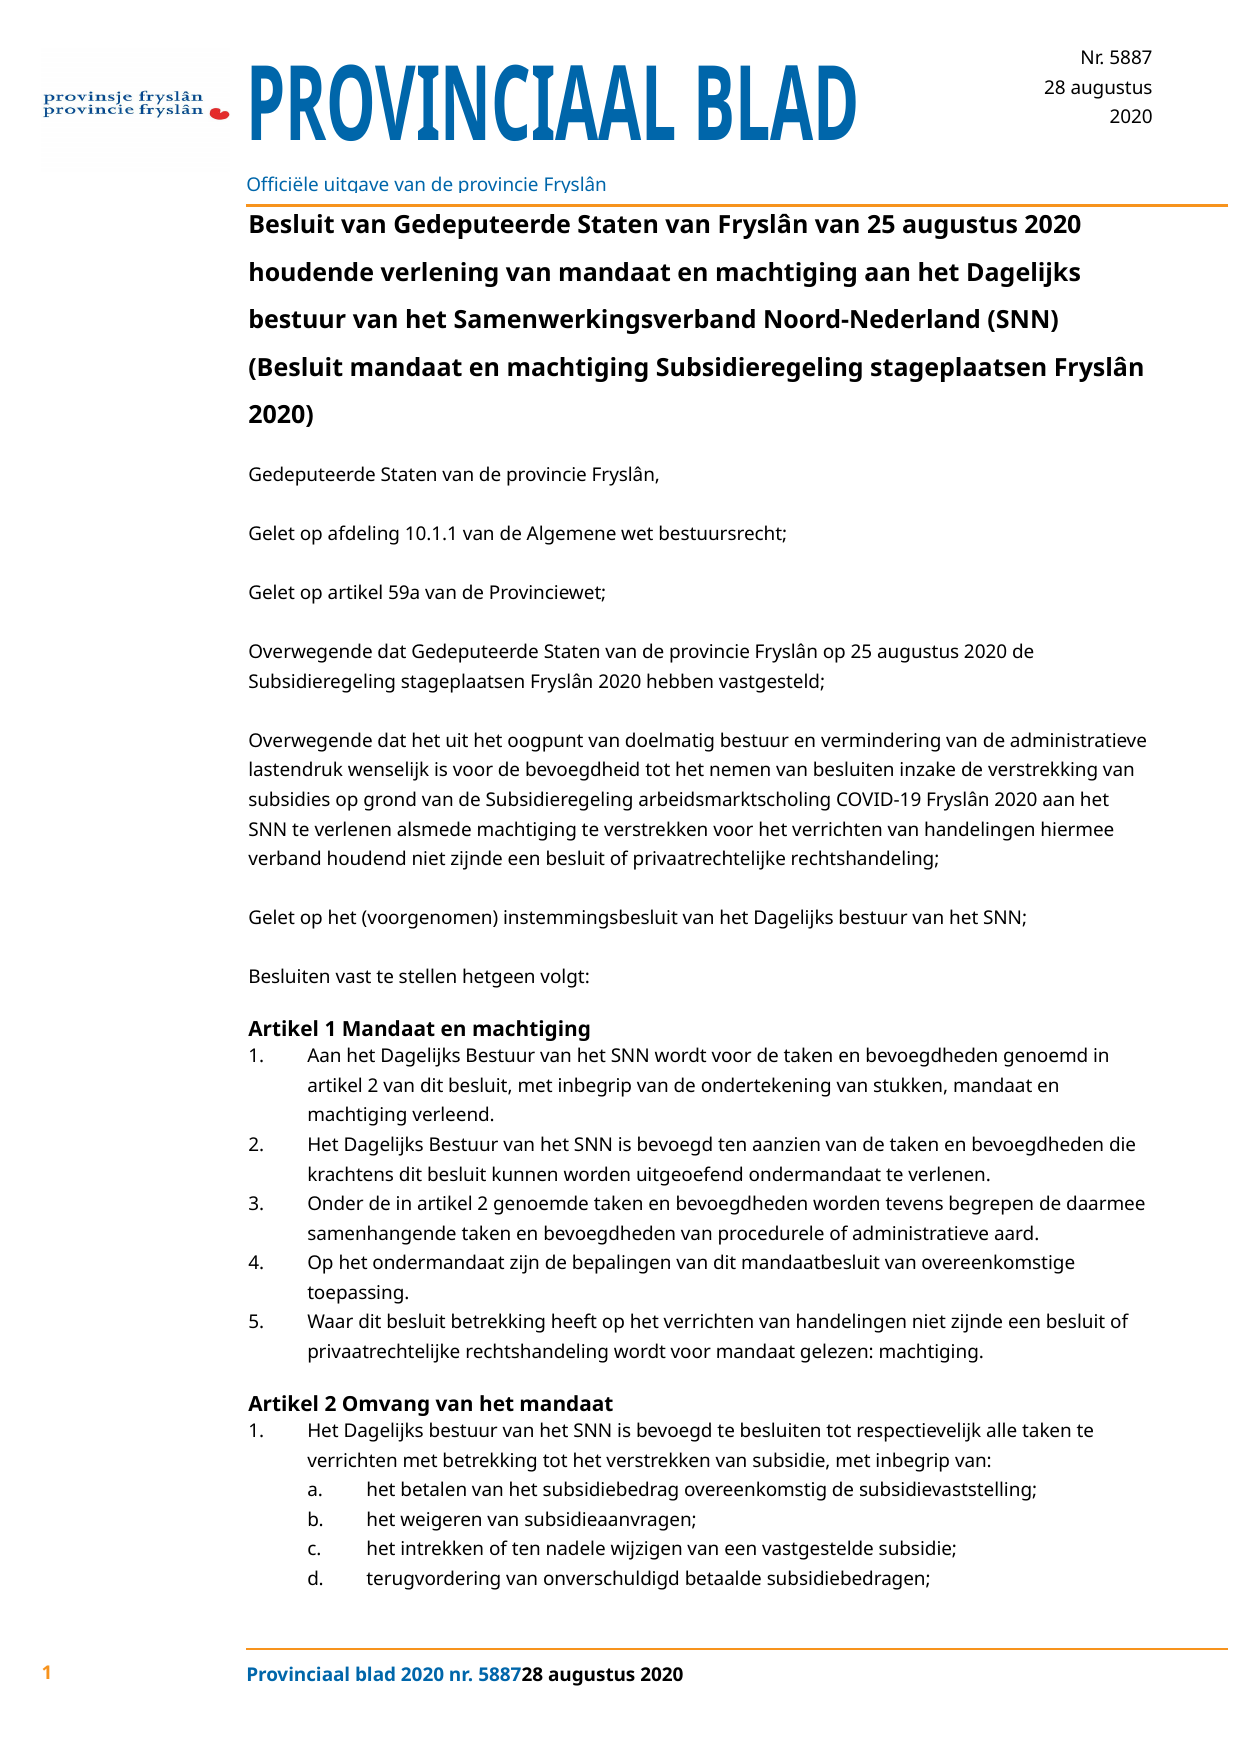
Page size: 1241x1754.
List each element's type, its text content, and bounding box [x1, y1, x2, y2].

text Gelet op het (voorgenomen) instemmingsbesluit van het Dagelijks bestuur van het SNN; [248, 904, 1152, 930]
text Overwegende dat het uit het oogpunt van doelmatig bestuur en vermindering van de administratieve lastendruk wenselijk is voor de bevoegdheid tot het nemen van besluiten inzake de verstrekking van subsidies op grond van de Subsidieregeling arbeidsmarktscholing COVID-19 Fryslân 2020 aan het SNN te verlenen alsmede machtiging te verstrekken voor het verrichten van handelingen hiermee verband houdend niet zijnde een besluit of privaatrechtelijke rechtshandeling; [248, 727, 1152, 871]
text Besluiten vast te stellen hetgeen volgt: [248, 964, 1152, 989]
text Gelet op artikel 59a van de Provinciewet; [248, 579, 1152, 605]
list Waar dit besluit betrekking heeft op het verrichten van handelingen niet zijnde een besluit of privaatrechtelijke rechtshandeling wordt voor mandaat gelezen: machtiging. [248, 1309, 1152, 1364]
list Onder de in artikel 2 genoemde taken en bevoegdheden worden tevens begrepen de daarmee samenhangende taken en bevoegdheden van procedurele of administratieve aard. [248, 1190, 1152, 1246]
list terugvordering van onverschuldigd betaalde subsidiebedragen; [307, 1565, 1152, 1591]
text Artikel 2 Omvang van het mandaat [248, 1389, 1152, 1417]
list het betalen van het subsidiebedrag overeenkomstig de subsidievaststelling; [307, 1476, 1152, 1502]
text Besluit van Gedeputeerde Staten van Fryslân van 25 augustus 2020 houdende verlening van mandaat en machtiging aan het Dagelijks bestuur van het Samenwerkingsverband Noord-Nederland (SNN) (Besluit mandaat en machtiging Subsidieregeling stageplaatsen Fryslân 2020) [248, 207, 1152, 431]
list Het Dagelijks bestuur van het SNN is bevoegd te besluiten tot respectievelijk alle taken te verrichten met betrekking tot het verstrekken van subsidie, met inbegrip van: [248, 1417, 1152, 1472]
list Aan het Dagelijks Bestuur van het SNN wordt voor de taken en bevoegdheden genoemd in artikel 2 van dit besluit, met inbegrip van de ondertekening van stukken, mandaat en machtiging verleend. [248, 1042, 1152, 1127]
text Gelet op afdeling 10.1.1 van de Algemene wet bestuursrecht; [248, 520, 1152, 546]
list het weigeren van subsidieaanvragen; [307, 1506, 1152, 1532]
list Op het ondermandaat zijn de bepalingen van dit mandaatbesluit van overeenkomstige toepassing. [248, 1249, 1152, 1305]
text Overwegende dat Gedeputeerde Staten van de provincie Fryslân op 25 augustus 2020 de Subsidieregeling stageplaatsen Fryslân 2020 hebben vastgesteld; [248, 638, 1152, 693]
text Artikel 1 Mandaat en machtiging [248, 1014, 1152, 1042]
list het intrekken of ten nadele wijzigen van een vastgestelde subsidie; [307, 1536, 1152, 1561]
list Het Dagelijks Bestuur van het SNN is bevoegd ten aanzien van de taken en bevoegdheden die krachtens dit besluit kunnen worden uitgeoefend ondermandaat te verlenen. [248, 1131, 1152, 1187]
picture [41, 47, 231, 172]
text Gedeputeerde Staten van de provincie Fryslân, [248, 461, 1152, 486]
